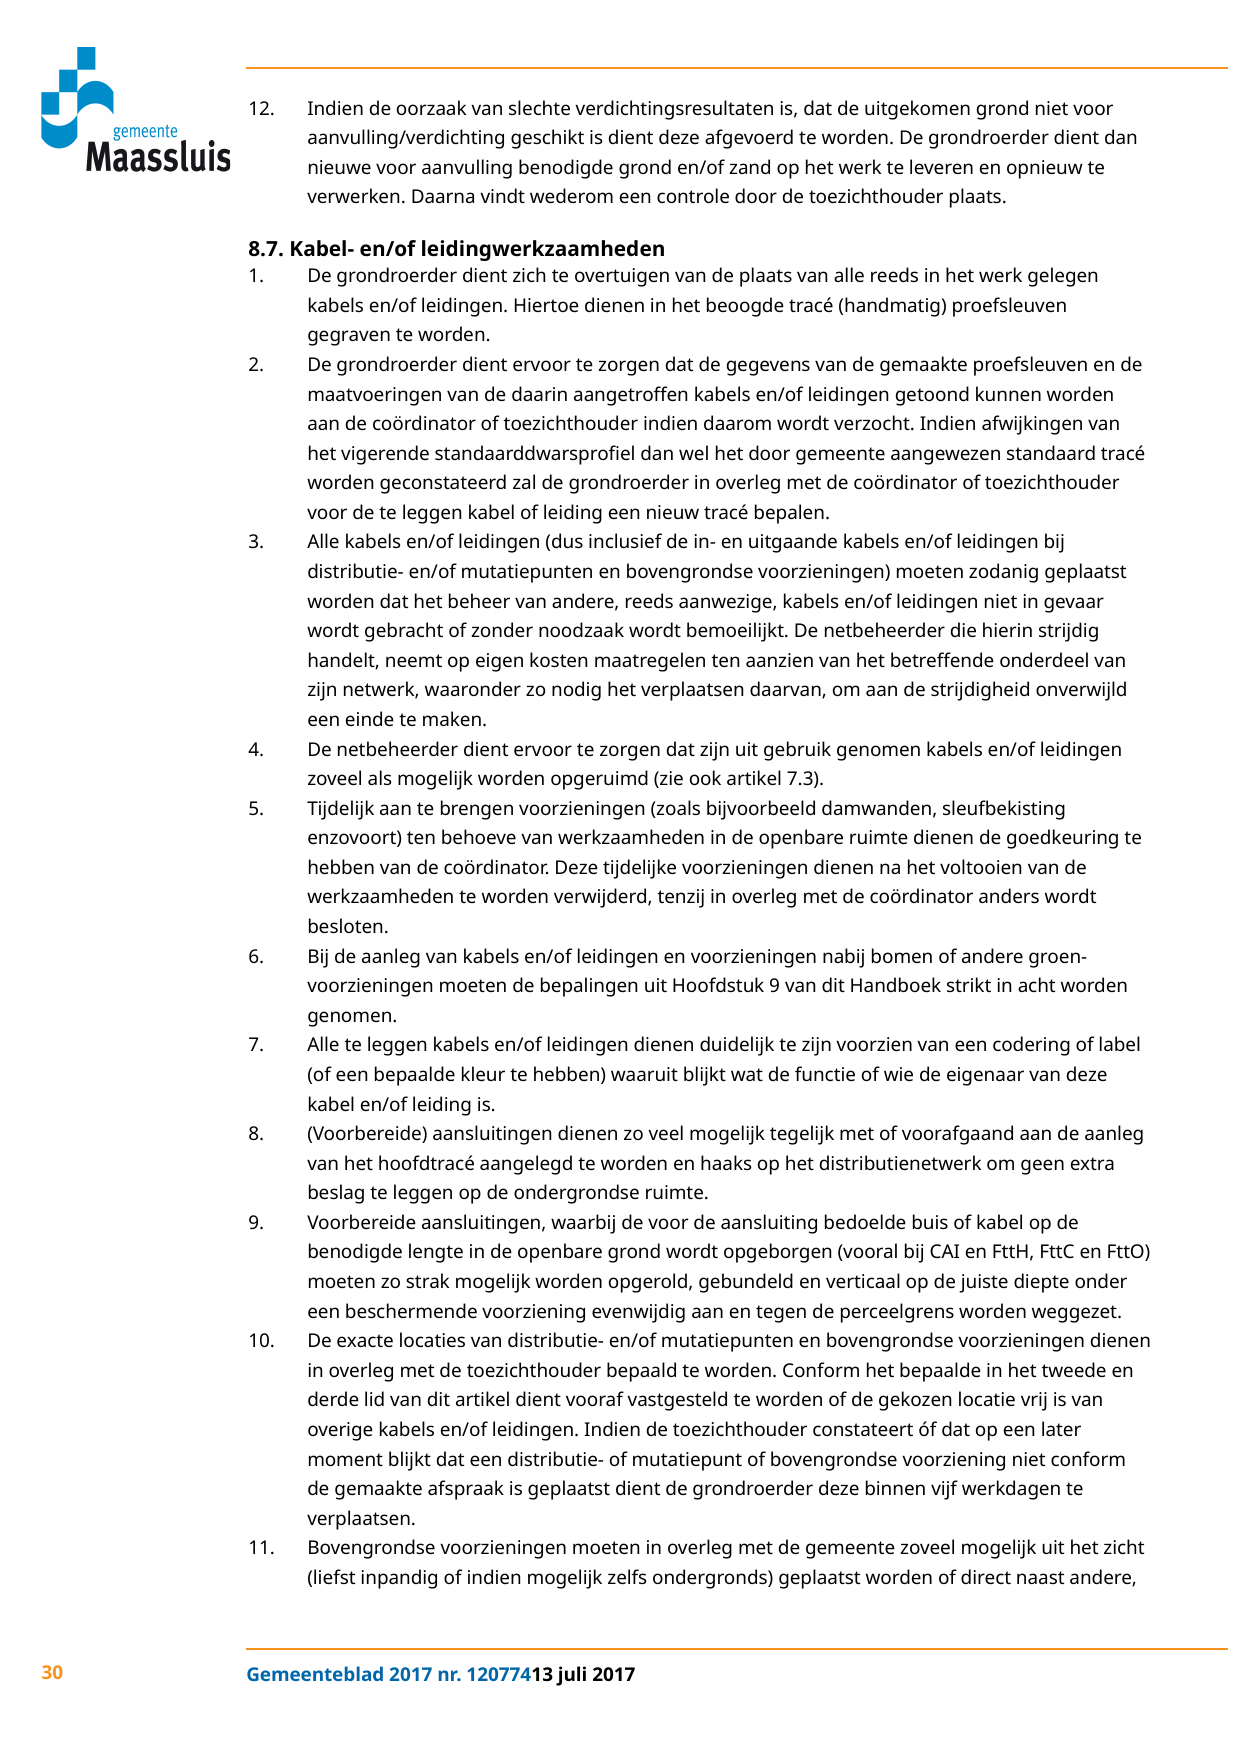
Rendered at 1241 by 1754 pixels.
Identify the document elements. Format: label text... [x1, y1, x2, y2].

list Alle te leggen kabels en/of leidingen dienen duidelijk te zijn voorzien van een codering of label (of een bepaalde kleur te hebben) waaruit blijkt wat de functie of wie de eigenaar van deze kabel en/of leiding is. [248, 1032, 1152, 1116]
list De exacte locaties van distributie- en/of mutatiepunten en bovengrondse voorzieningen dienen in overleg met de toezichthouder bepaald te worden. Conform het bepaalde in het tweede en derde lid van dit artikel dient vooraf vastgesteld te worden of de gekozen locatie vrij is van overige kabels en/of leidingen. Indien de toezichthouder constateert óf dat op een later moment blijkt dat een distributie- of mutatiepunt of bovengrondse voorziening niet conform de gemaakte afspraak is geplaatst dient de grondroerder deze binnen vijf werkdagen te verplaatsen. [248, 1327, 1152, 1531]
picture [41, 47, 77, 92]
list De grondroerder dient zich te overtuigen van de plaats van alle reeds in het werk gelegen kabels en/of leidingen. Hiertoe dienen in het beoogde tracé (handmatig) proefsleuven gegraven te worden. [248, 262, 1152, 347]
list Bij de aanleg van kabels en/of leidingen en voorzieningen nabij bomen of andere groen-voorzieningen moeten de bepalingen uit Hoofdstuk 9 van dit Handboek strikt in acht worden genomen. [248, 943, 1152, 1028]
list Tijdelijk aan te brengen voorzieningen (zoals bijvoorbeeld damwanden, sleufbekisting enzovoort) ten behoeve van werkzaamheden in de openbare ruimte dienen de goedkeuring te hebben van de coördinator. Deze tijdelijke voorzieningen dienen na het voltooien van de werkzaamheden te worden verwijderd, tenzij in overleg met de coördinator anders wordt besloten. [248, 795, 1152, 939]
list (Voorbereide) aansluitingen dienen zo veel mogelijk tegelijk met of voorafgaand aan de aanleg van het hoofdtracé aangelegd te worden en haaks op het distributienetwerk om geen extra beslag te leggen op de ondergrondse ruimte. [248, 1120, 1152, 1205]
list De netbeheerder dient ervoor te zorgen dat zijn uit gebruik genomen kabels en/of leidingen zoveel als mogelijk worden opgeruimd (zie ook artikel 7.3). [248, 736, 1152, 791]
picture [41, 47, 231, 172]
list Alle kabels en/of leidingen (dus inclusief de in- en uitgaande kabels en/of leidingen bij distributie- en/of mutatiepunten en bovengrondse voorzieningen) moeten zodanig geplaatst worden dat het beheer van andere, reeds aanwezige, kabels en/of leidingen niet in gevaar wordt gebracht of zonder noodzaak wordt bemoeilijkt. De netbeheerder die hierin strijdig handelt, neemt op eigen kosten maatregelen ten aanzien van het betreffende onderdeel van zijn netwerk, waaronder zo nodig het verplaatsen daarvan, om aan de strijdigheid onverwijld een einde te maken. [248, 529, 1152, 732]
list Indien de oorzaak van slechte verdichtingsresultaten is, dat de uitgekomen grond niet voor aanvulling/verdichting geschikt is dient deze afgevoerd te worden. De grondroerder dient dan nieuwe voor aanvulling benodigde grond en/of zand op het werk te leveren en opnieuw te verwerken. Daarna vindt wederom een controle door de toezichthouder plaats. [248, 95, 1152, 209]
list Voorbereide aansluitingen, waarbij de voor de aansluiting bedoelde buis of kabel op de benodigde lengte in de openbare grond wordt opgeborgen (vooral bij CAI en FttH, FttC en FttO) moeten zo strak mogelijk worden opgerold, gebundeld en verticaal op de juiste diepte onder een beschermende voorziening evenwijdig aan en tegen de perceelgrens worden weggezet. [248, 1209, 1152, 1323]
text 8.7. Kabel- en/of leidingwerkzaamheden [248, 234, 1152, 262]
list De grondroerder dient ervoor te zorgen dat de gegevens van de gemaakte proefsleuven en de maatvoeringen van de daarin aangetroffen kabels en/of leidingen getoond kunnen worden aan de coördinator of toezichthouder indien daarom wordt verzocht. Indien afwijkingen van het vigerende standaarddwarsprofiel dan wel het door gemeente aangewezen standaard tracé worden geconstateerd zal de grondroerder in overleg met de coördinator of toezichthouder voor de te leggen kabel of leiding een nieuw tracé bepalen. [248, 351, 1152, 525]
list Bovengrondse voorzieningen moeten in overleg met de gemeente zoveel mogelijk uit het zicht (liefst inpandig of indien mogelijk zelfs ondergronds) geplaatst worden of direct naast andere, [248, 1534, 1152, 1590]
